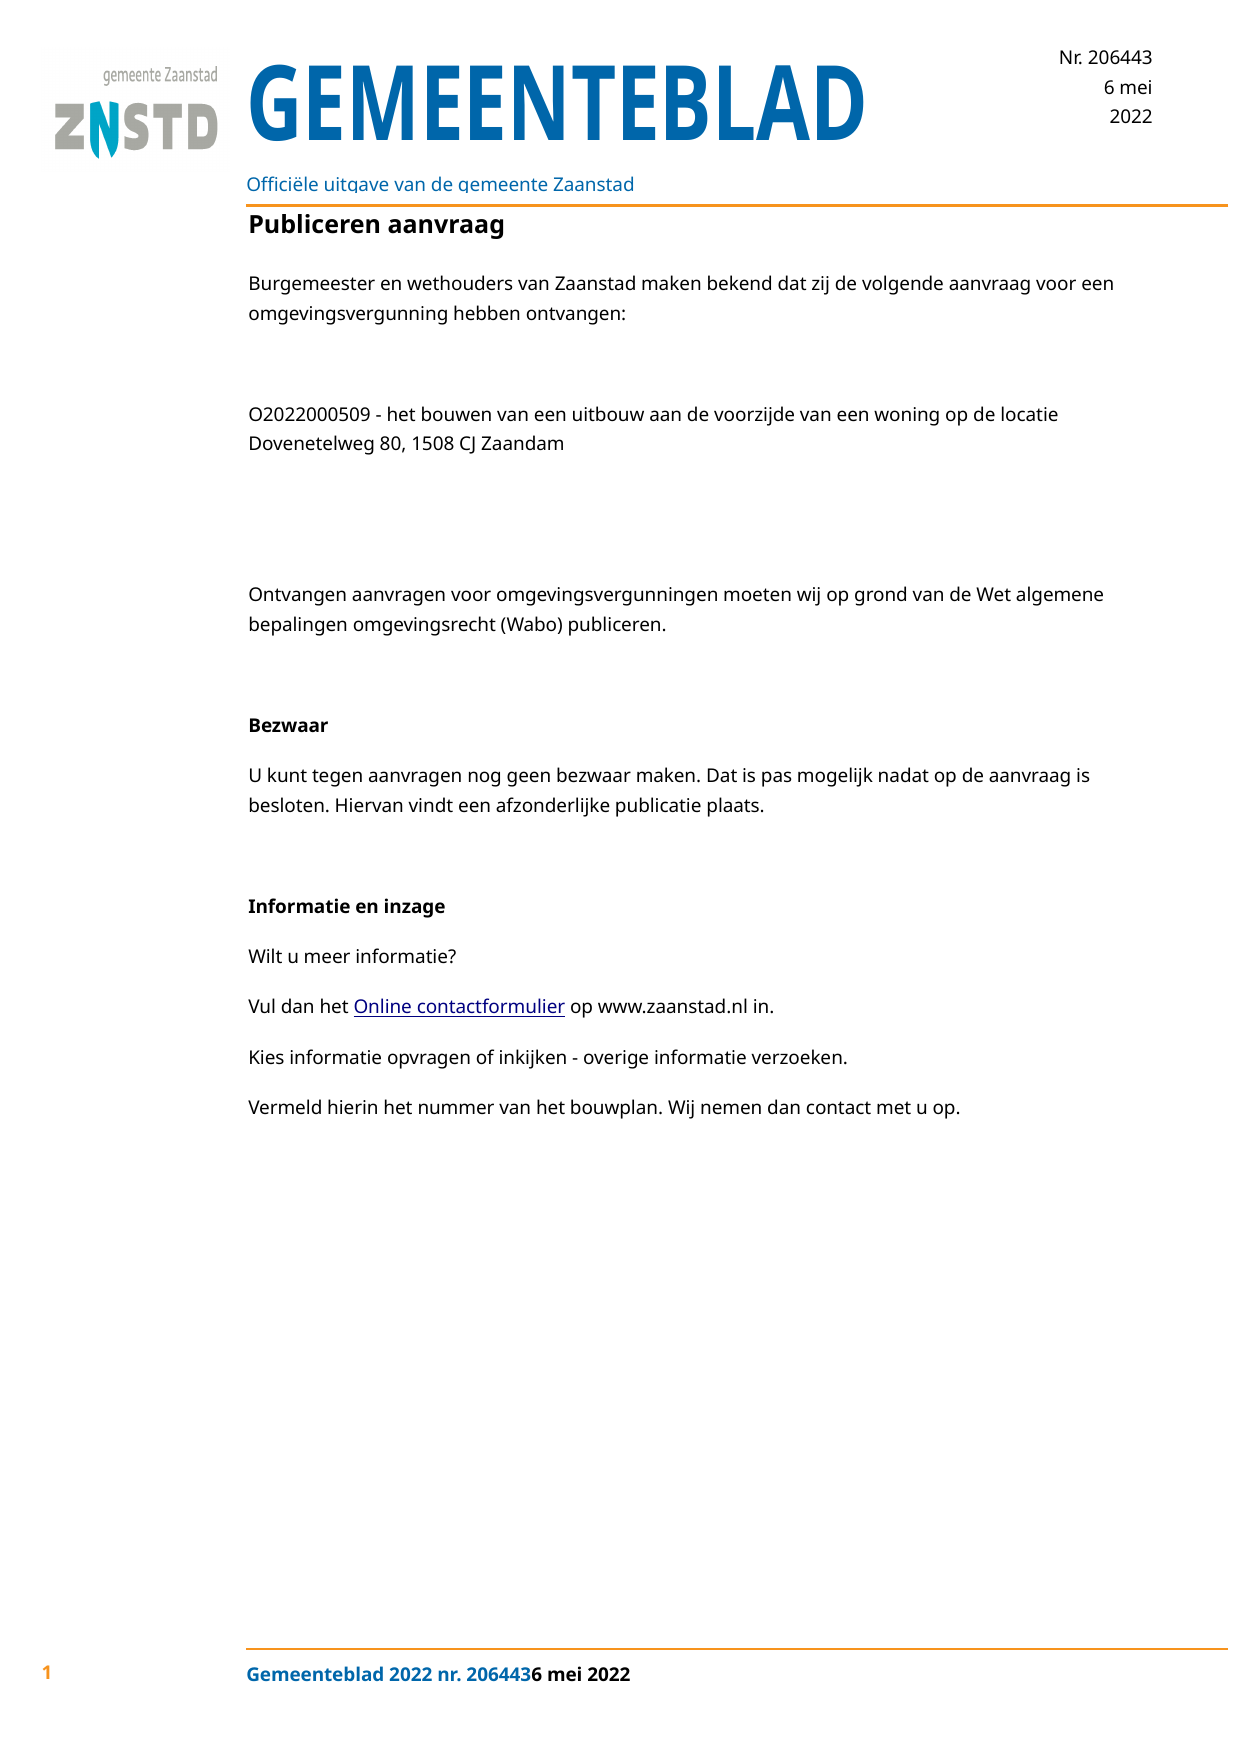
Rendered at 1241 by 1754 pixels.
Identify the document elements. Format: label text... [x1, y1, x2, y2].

text O2022000509 - het bouwen van een uitbouw aan de voorzijde van een woning op de locatie Dovenetelweg 80, 1508 CJ Zaandam [248, 401, 1152, 456]
text Wilt u meer informatie? [248, 943, 1152, 969]
text Vermeld hierin het nummer van het bouwplan. Wij nemen dan contact met u op. [248, 1094, 1152, 1120]
text Publiceren aanvraag [248, 207, 1152, 241]
picture [41, 47, 231, 172]
text Burgemeester en wethouders van Zaanstad maken bekend dat zij de volgende aanvraag voor een omgevingsvergunning hebben ontvangen: [248, 270, 1152, 326]
text Informatie en inzage [248, 893, 1152, 918]
text U kunt tegen aanvragen nog geen bezwaar maken. Dat is pas mogelijk nadat op de aanvraag is besloten. Hiervan vindt een afzonderlijke publicatie plaats. [248, 762, 1152, 818]
text Vul dan het Online contactformulier op www.zaanstad.nl in. [248, 994, 1152, 1019]
text Ontvangen aanvragen voor omgevingsvergunningen moeten wij op grond van de Wet algemene bepalingen omgevingsrecht (Wabo) publiceren. [248, 582, 1152, 637]
text Kies informatie opvragen of inkijken - overige informatie verzoeken. [248, 1044, 1152, 1070]
text Bezwaar [248, 712, 1152, 738]
